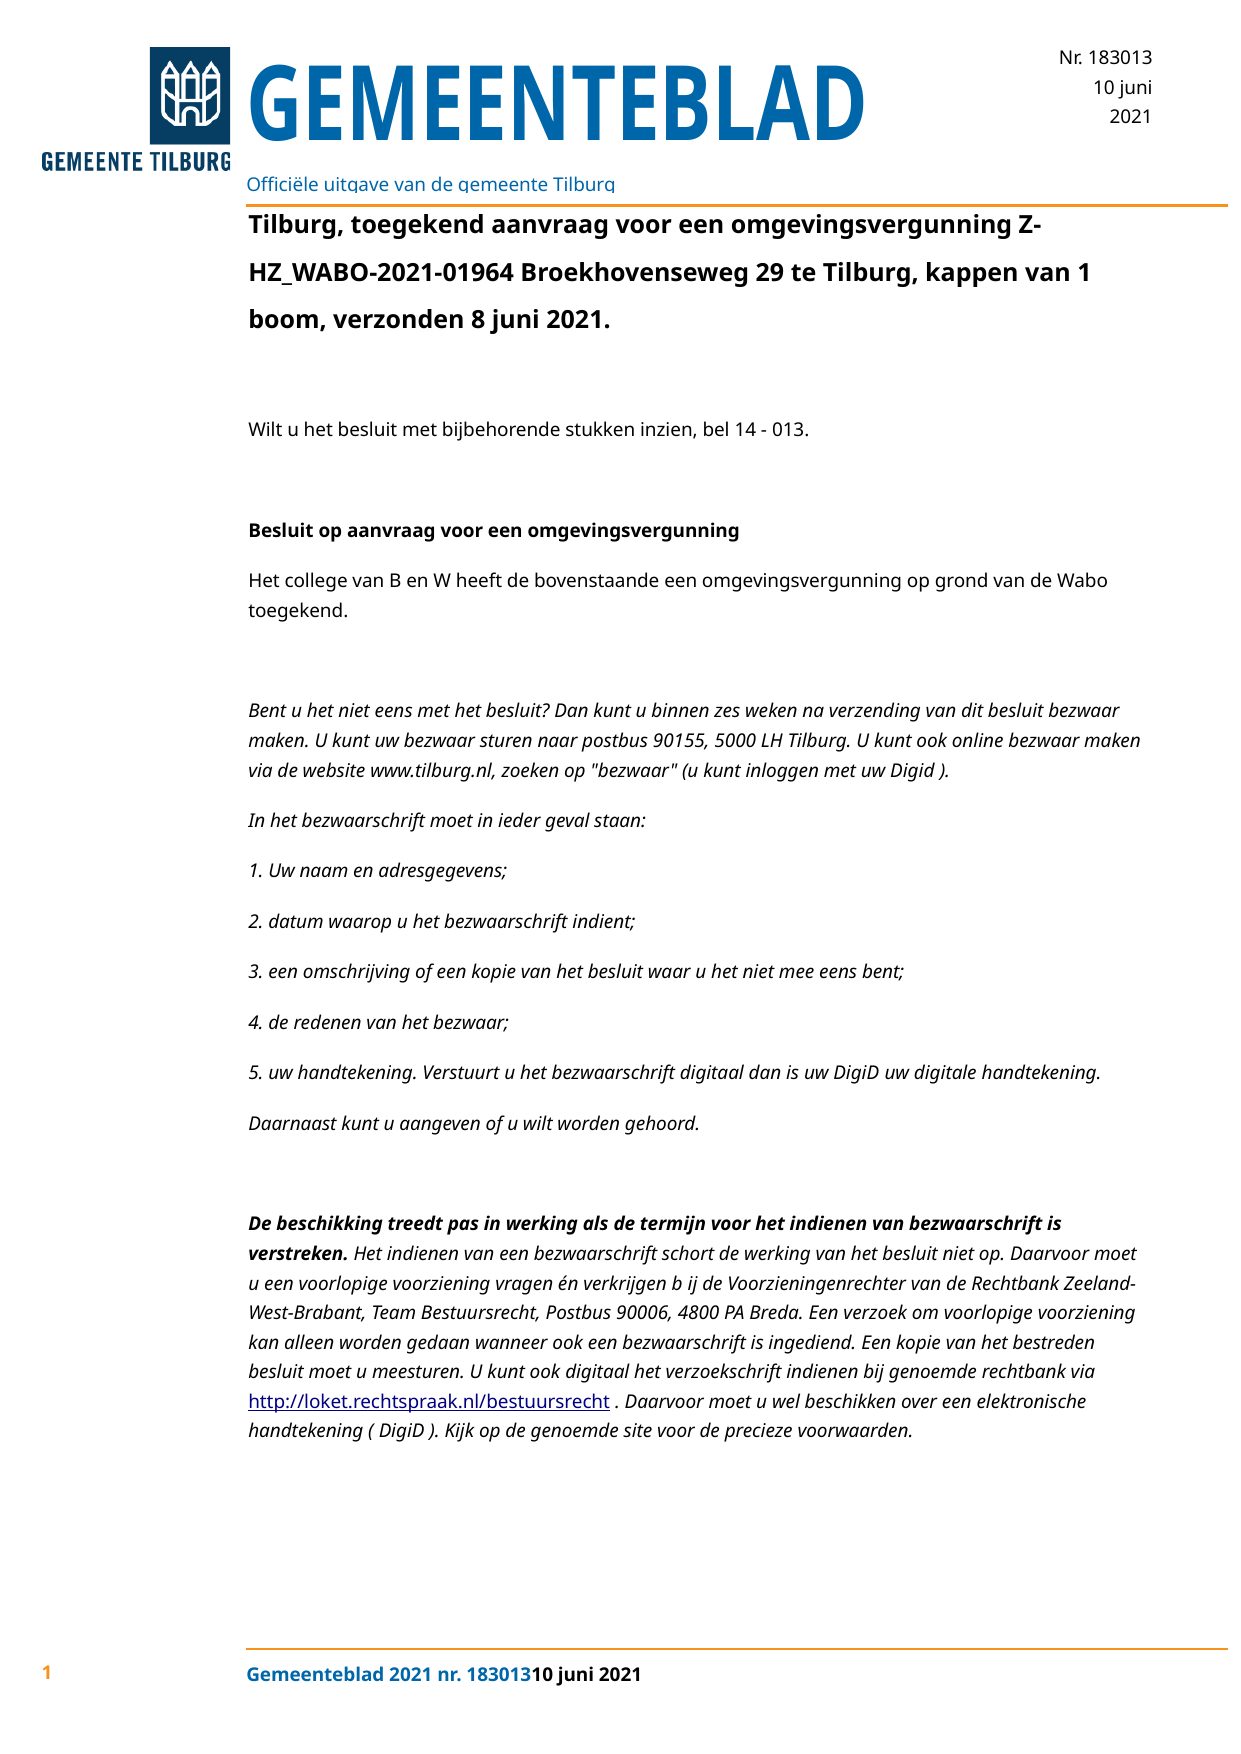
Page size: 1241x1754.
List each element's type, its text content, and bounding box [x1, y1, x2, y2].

text Tilburg, toegekend aanvraag voor een omgevingsvergunning Z-HZ_WABO-2021-01964 Broekhovenseweg 29 te Tilburg, kappen van 1 boom, verzonden 8 juni 2021. [248, 207, 1152, 336]
text Daarnaast kunt u aangeven of u wilt worden gehoord. [248, 1110, 1152, 1135]
text 5. uw handtekening. Verstuurt u het bezwaarschrift digitaal dan is uw DigiD uw digitale handtekening. [248, 1059, 1152, 1085]
text In het bezwaarschrift moet in ieder geval staan: [248, 807, 1152, 833]
text Besluit op aanvraag voor een omgevingsvergunning [248, 517, 1152, 542]
text De beschikking treedt pas in werking als de termijn voor het indienen van bezwaarschrift is verstreken. Het indienen van een bezwaarschrift schort de werking van het besluit niet op. Daarvoor moet u een voorlopige voorziening vragen én verkrijgen b ij de Voorzieningenrechter van de Rechtbank Zeeland-West-Brabant, Team Bestuursrecht, Postbus 90006, 4800 PA Breda. Een verzoek om voorlopige voorziening kan alleen worden gedaan wanneer ook een bezwaarschrift is ingediend. Een kopie van het bestreden besluit moet u meesturen. U kunt ook digitaal het verzoekschrift indienen bij genoemde rechtbank via http://loket.rechtspraak.nl/bestuursrecht . Daarvoor moet u wel beschikken over een elektronische handtekening ( DigiD ). Kijk op de genoemde site voor de precieze voorwaarden. [248, 1211, 1152, 1443]
text 2. datum waarop u het bezwaarschrift indient; [248, 908, 1152, 934]
text Het college van B en W heeft de bovenstaande een omgevingsvergunning op grond van de Wabo toegekend. [248, 567, 1152, 622]
picture [41, 47, 231, 172]
text 4. de redenen van het bezwaar; [248, 1009, 1152, 1034]
text Bent u het niet eens met het besluit? Dan kunt u binnen zes weken na verzending van dit besluit bezwaar maken. U kunt uw bezwaar sturen naar postbus 90155, 5000 LH Tilburg. U kunt ook online bezwaar maken via de website www.tilburg.nl, zoeken op "bezwaar" (u kunt inloggen met uw Digid ). [248, 698, 1152, 782]
text Wilt u het besluit met bijbehorende stukken inzien, bel 14 - 013. [248, 416, 1152, 442]
text 3. een omschrijving of een kopie van het besluit waar u het niet mee eens bent; [248, 958, 1152, 984]
text 1. Uw naam en adresgegevens; [248, 858, 1152, 883]
